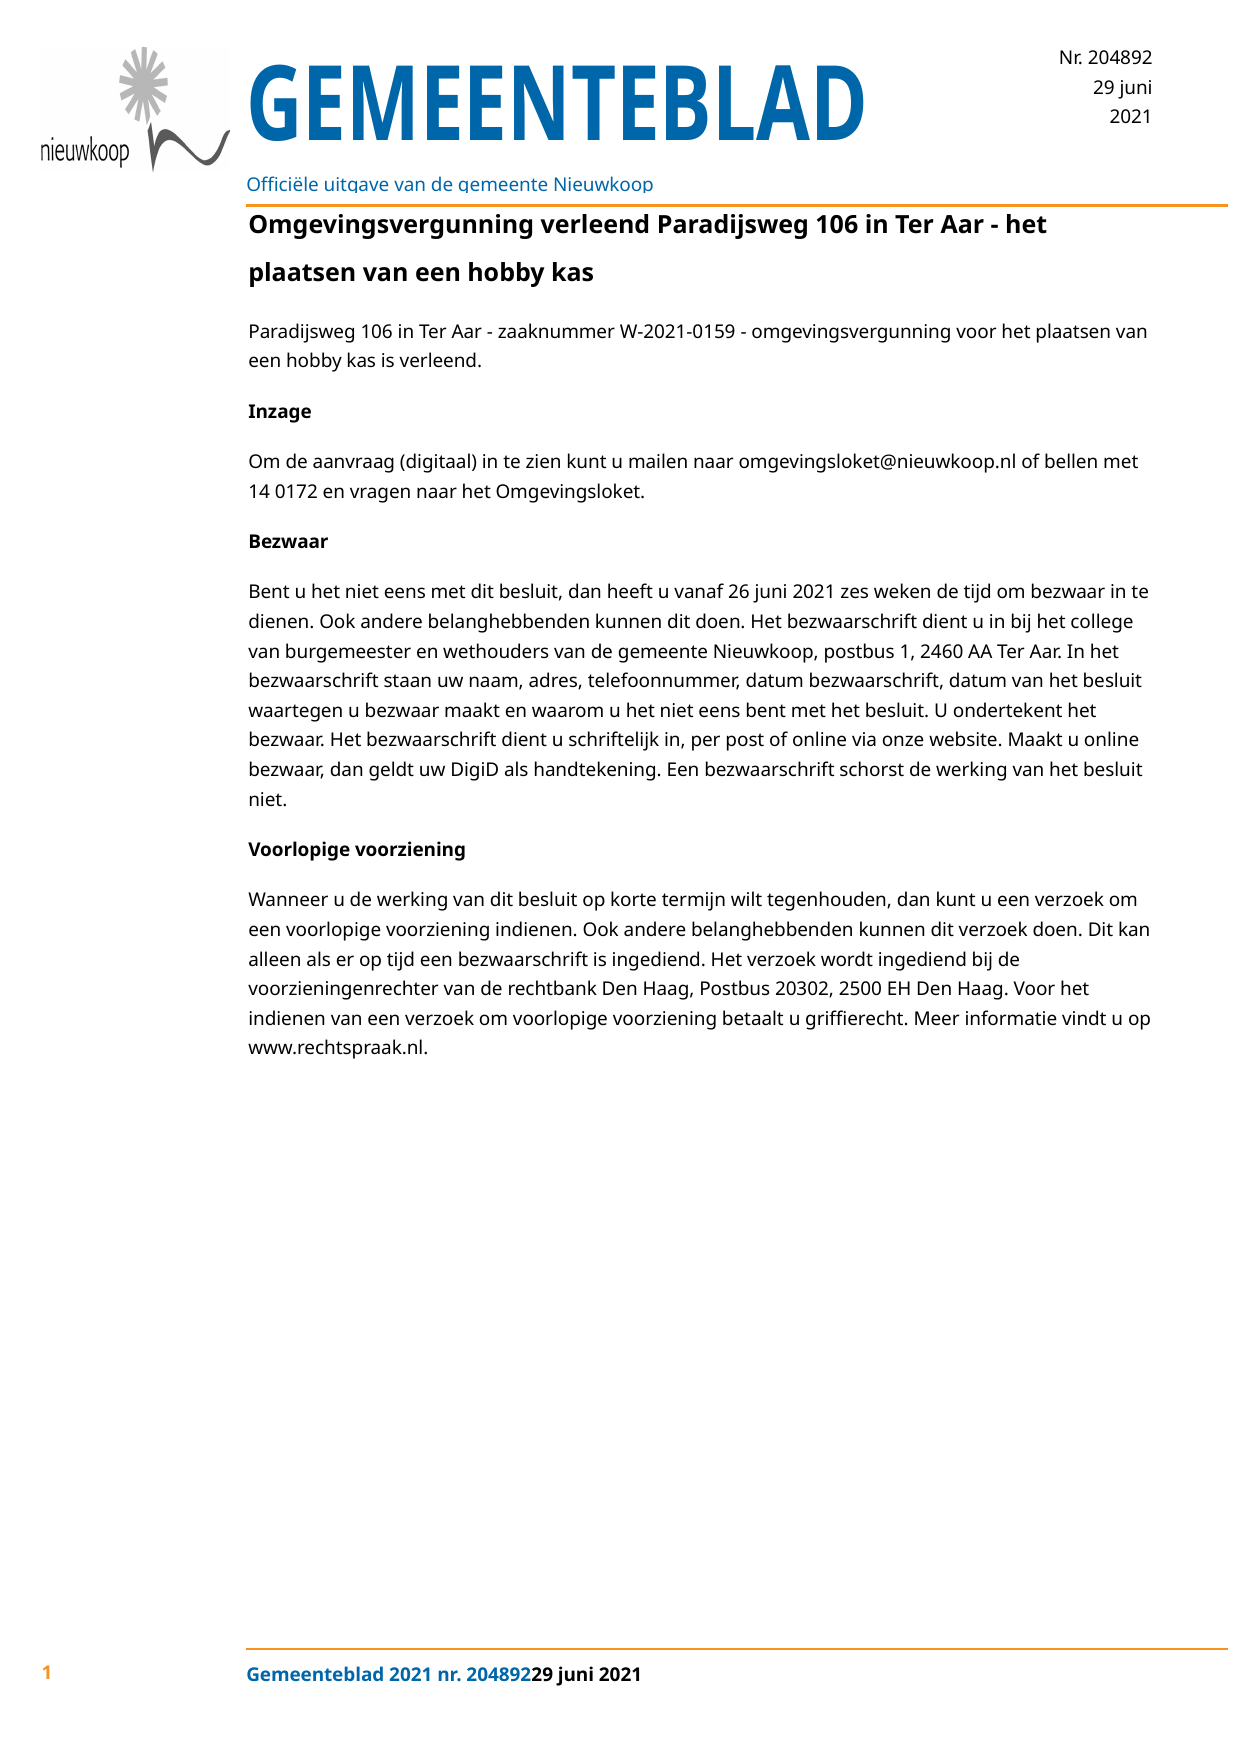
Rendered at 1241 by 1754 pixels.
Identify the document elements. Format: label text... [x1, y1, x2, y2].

text Om de aanvraag (digitaal) in te zien kunt u mailen naar omgevingsloket@nieuwkoop.nl of bellen met 14 0172 en vragen naar het Omgevingsloket. [248, 448, 1152, 504]
text Paradijsweg 106 in Ter Aar - zaaknummer W-2021-0159 - omgevingsvergunning voor het plaatsen van een hobby kas is verleend. [248, 318, 1152, 373]
picture [41, 47, 231, 172]
text Bezwaar [248, 528, 1152, 554]
text Inzage [248, 398, 1152, 424]
text Wanneer u de werking van dit besluit op korte termijn wilt tegenhouden, dan kunt u een verzoek om een voorlopige voorziening indienen. Ook andere belanghebbenden kunnen dit verzoek doen. Dit kan alleen als er op tijd een bezwaarschrift is ingediend. Het verzoek wordt ingediend bij de voorzieningenrechter van de rechtbank Den Haag, Postbus 20302, 2500 EH Den Haag. Voor het indienen van een verzoek om voorlopige voorziening betaalt u griffierecht. Meer informatie vindt u op www.rechtspraak.nl. [248, 887, 1152, 1060]
text Omgevingsvergunning verleend Paradijsweg 106 in Ter Aar - het plaatsen van een hobby kas [248, 207, 1152, 288]
text Bent u het niet eens met dit besluit, dan heeft u vanaf 26 juni 2021 zes weken de tijd om bezwaar in te dienen. Ook andere belanghebbenden kunnen dit doen. Het bezwaarschrift dient u in bij het college van burgemeester en wethouders van de gemeente Nieuwkoop, postbus 1, 2460 AA Ter Aar. In het bezwaarschrift staan uw naam, adres, telefoonnummer, datum bezwaarschrift, datum van het besluit waartegen u bezwaar maakt en waarom u het niet eens bent met het besluit. U ondertekent het bezwaar. Het bezwaarschrift dient u schriftelijk in, per post of online via onze website. Maakt u online bezwaar, dan geldt uw DigiD als handtekening. Een bezwaarschrift schorst de werking van het besluit niet. [248, 579, 1152, 812]
text Voorlopige voorziening [248, 836, 1152, 862]
